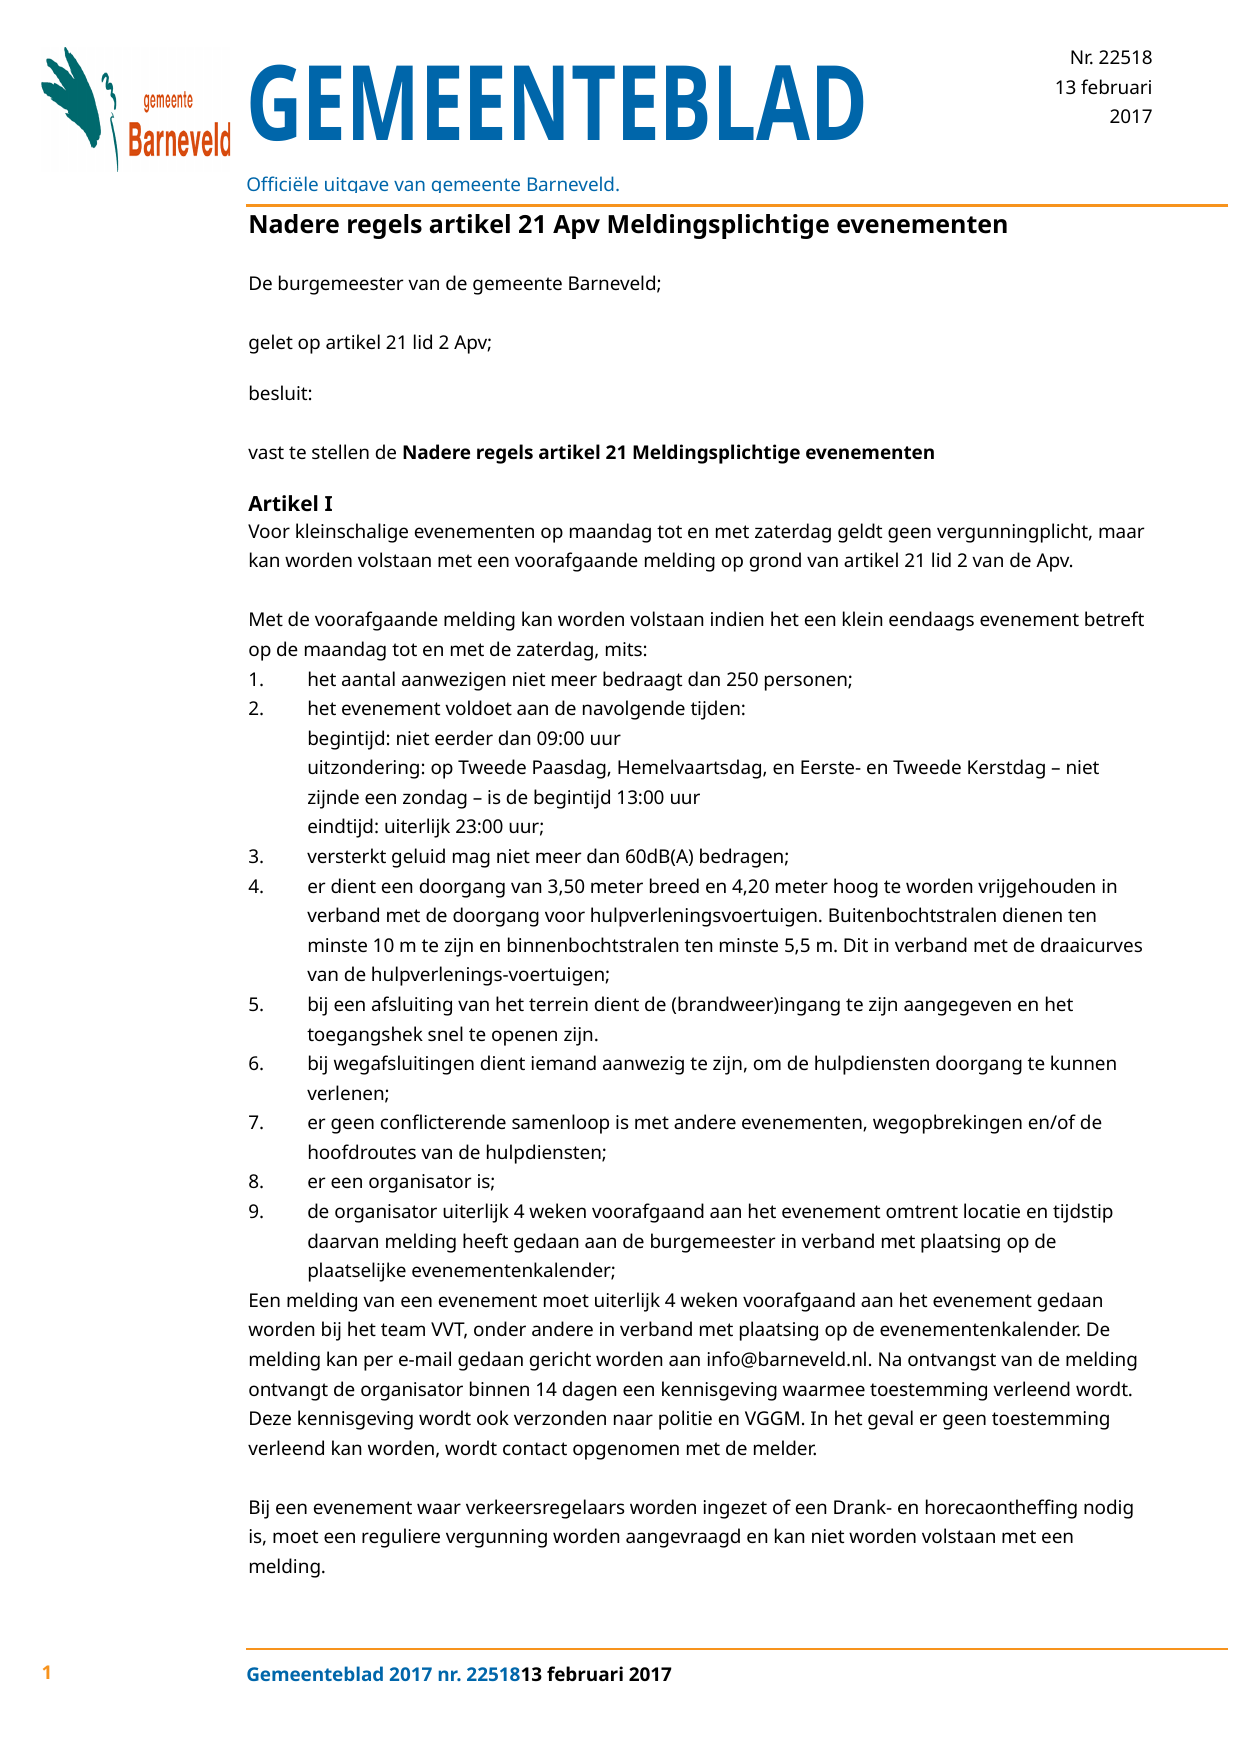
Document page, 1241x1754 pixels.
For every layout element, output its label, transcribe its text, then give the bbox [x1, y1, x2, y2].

picture [41, 47, 231, 172]
text Artikel I [248, 489, 1152, 518]
text De burgemeester van de gemeente Barneveld; [248, 270, 1152, 296]
text gelet op artikel 21 lid 2 Apv; [248, 329, 1152, 355]
list het aantal aanwezigen niet meer bedraagt dan 250 personen; [248, 666, 1152, 691]
list er dient een doorgang van 3,50 meter breed en 4,20 meter hoog te worden vrijgehouden in verband met de doorgang voor hulpverleningsvoertuigen. Buitenbochtstralen dienen ten minste 10 m te zijn en binnenbochtstralen ten minste 5,5 m. Dit in verband met de draaicurves van de hulpverlenings-voertuigen; [248, 873, 1152, 987]
list het evenement voldoet aan de navolgende tijden: [248, 695, 1152, 721]
list er een organisator is; [248, 1169, 1152, 1194]
list begintijd: niet eerder dan 09:00 uur [248, 725, 1152, 751]
text Met de voorafgaande melding kan worden volstaan indien het een klein eendaags evenement betreft op de maandag tot en met de zaterdag, mits: [248, 607, 1152, 662]
list eindtijd: uiterlijk 23:00 uur; [248, 814, 1152, 839]
text Bij een evenement waar verkeersregelaars worden ingezet of een Drank- en horecaontheffing nodig is, moet een reguliere vergunning worden aangevraagd en kan niet worden volstaan met een melding. [248, 1494, 1152, 1579]
text Een melding van een evenement moet uiterlijk 4 weken voorafgaand aan het evenement gedaan worden bij het team VVT, onder andere in verband met plaatsing op de evenementenkalender. De melding kan per e-mail gedaan gericht worden aan info@barneveld.nl. Na ontvangst van de melding ontvangt de organisator binnen 14 dagen een kennisgeving waarmee toestemming verleend wordt. Deze kennisgeving wordt ook verzonden naar politie en VGGM. In het geval er geen toestemming verleend kan worden, wordt contact opgenomen met de melder. [248, 1287, 1152, 1461]
text Nadere regels artikel 21 Apv Meldingsplichtige evenementen [248, 207, 1152, 241]
text vast te stellen de Nadere regels artikel 21 Meldingsplichtige evenementen [248, 439, 1152, 465]
list de organisator uiterlijk 4 weken voorafgaand aan het evenement omtrent locatie en tijdstip daarvan melding heeft gedaan aan de burgemeester in verband met plaatsing op de plaatselijke evenementenkalender; [248, 1198, 1152, 1283]
list uitzondering: op Tweede Paasdag, Hemelvaartsdag, en Eerste- en Tweede Kerstdag – niet zijnde een zondag – is de begintijd 13:00 uur [248, 754, 1152, 810]
list er geen conflicterende samenloop is met andere evenementen, wegopbrekingen en/of de hoofdroutes van de hulpdiensten; [248, 1109, 1152, 1165]
list bij een afsluiting van het terrein dient de (brandweer)ingang te zijn aangegeven en het toegangshek snel te openen zijn. [248, 991, 1152, 1046]
text besluit: [248, 380, 1152, 406]
text Voor kleinschalige evenementen op maandag tot en met zaterdag geldt geen vergunningplicht, maar kan worden volstaan met een voorafgaande melding op grond van artikel 21 lid 2 van de Apv. [248, 518, 1152, 573]
list versterkt geluid mag niet meer dan 60dB(A) bedragen; [248, 843, 1152, 869]
list bij wegafsluitingen dient iemand aanwezig te zijn, om de hulpdiensten doorgang te kunnen verlenen; [248, 1050, 1152, 1106]
